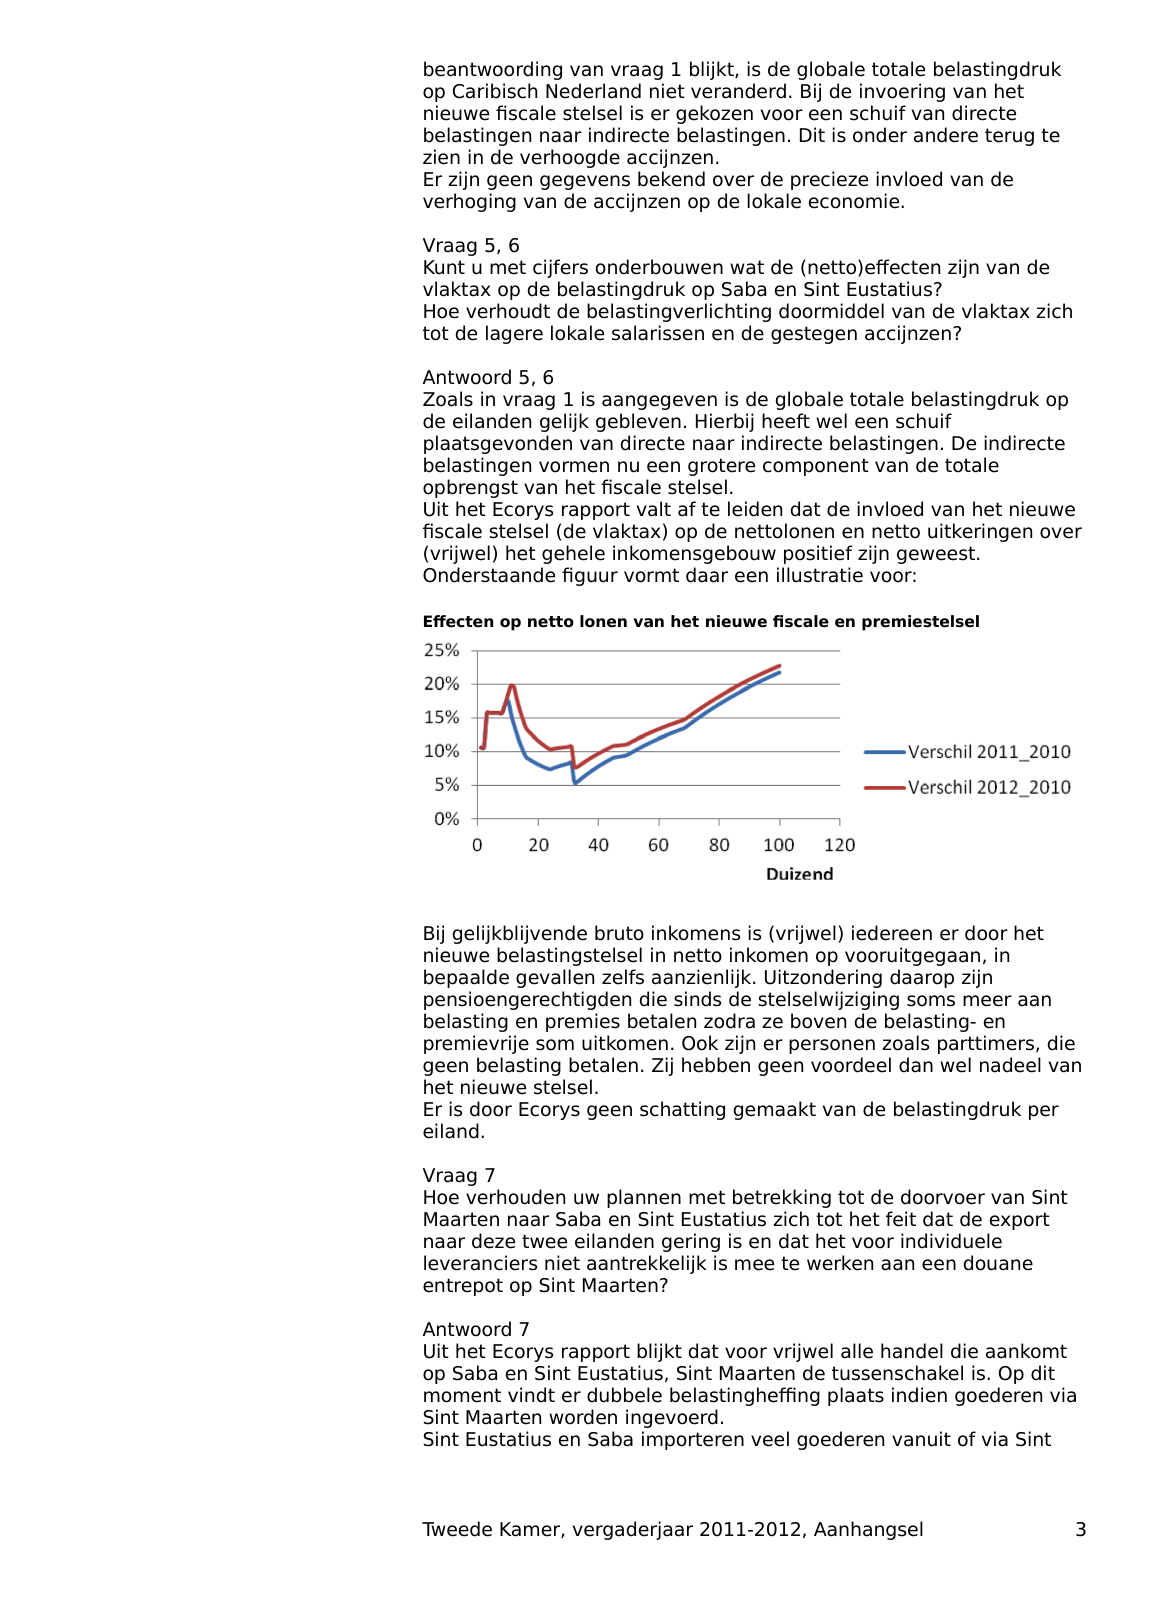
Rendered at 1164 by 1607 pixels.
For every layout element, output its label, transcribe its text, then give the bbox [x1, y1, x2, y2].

text Effecten op netto lonen van het nieuwe fiscale en premiestelsel [422, 613, 1072, 631]
picture [422, 642, 1072, 880]
text Er zijn geen gegevens bekend over de precieze invloed van de verhoging van de accijnzen op de lokale economie. [422, 169, 1087, 213]
text Kunt u met cijfers onderbouwen wat de (netto)effecten zijn van de vlaktax op de belastingdruk op Saba en Sint Eustatius? [422, 257, 1087, 301]
text beantwoording van vraag 1 blijkt, is de globale totale belastingdruk op Caribisch Nederland niet veranderd. Bij de invoering van het nieuwe fiscale stelsel is er gekozen voor een schuif van directe belastingen naar indirecte belastingen. Dit is onder andere terug te zien in de verhoogde accijnzen. [422, 59, 1087, 169]
text Antwoord 7 [422, 1319, 1087, 1341]
text Vraag 5, 6 [422, 235, 1087, 257]
text Uit het Ecorys rapport valt af te leiden dat de invloed van het nieuwe fiscale stelsel (de vlaktax) op de nettolonen en netto uitkeringen over (vrijwel) het gehele inkomensgebouw positief zijn geweest. Onderstaande figuur vormt daar een illustratie voor: [422, 499, 1087, 587]
text Vraag 7 [422, 1165, 1087, 1187]
text Hoe verhoudt de belastingverlichting doormiddel van de vlaktax zich tot de lagere lokale salarissen en de gestegen accijnzen? [422, 301, 1087, 345]
text Zoals in vraag 1 is aangegeven is de globale totale belastingdruk op de eilanden gelijk gebleven. Hierbij heeft wel een schuif plaatsgevonden van directe naar indirecte belastingen. De indirecte belastingen vormen nu een grotere component van de totale opbrengst van het fiscale stelsel. [422, 389, 1087, 499]
text Antwoord 5, 6 [422, 367, 1087, 389]
text Bij gelijkblijvende bruto inkomens is (vrijwel) iedereen er door het nieuwe belastingstelsel in netto inkomen op vooruitgegaan, in bepaalde gevallen zelfs aanzienlijk. Uitzondering daarop zijn pensioengerechtigden die sinds de stelselwijziging soms meer aan belasting en premies betalen zodra ze boven de belasting- en premievrije som uitkomen. Ook zijn er personen zoals parttimers, die geen belasting betalen. Zij hebben geen voordeel dan wel nadeel van het nieuwe stelsel. [422, 923, 1087, 1099]
text Uit het Ecorys rapport blijkt dat voor vrijwel alle handel die aankomt op Saba en Sint Eustatius, Sint Maarten de tussenschakel is. Op dit moment vindt er dubbele belastingheffing plaats indien goederen via Sint Maarten worden ingevoerd. [422, 1341, 1087, 1429]
text Er is door Ecorys geen schatting gemaakt van de belastingdruk per eiland. [422, 1099, 1087, 1143]
text Sint Eustatius en Saba importeren veel goederen vanuit of via Sint [422, 1429, 1087, 1451]
text Hoe verhouden uw plannen met betrekking tot de doorvoer van Sint Maarten naar Saba en Sint Eustatius zich tot het feit dat de export naar deze twee eilanden gering is en dat het voor individuele leveranciers niet aantrekkelijk is mee te werken aan een douane entrepot op Sint Maarten? [422, 1187, 1087, 1297]
